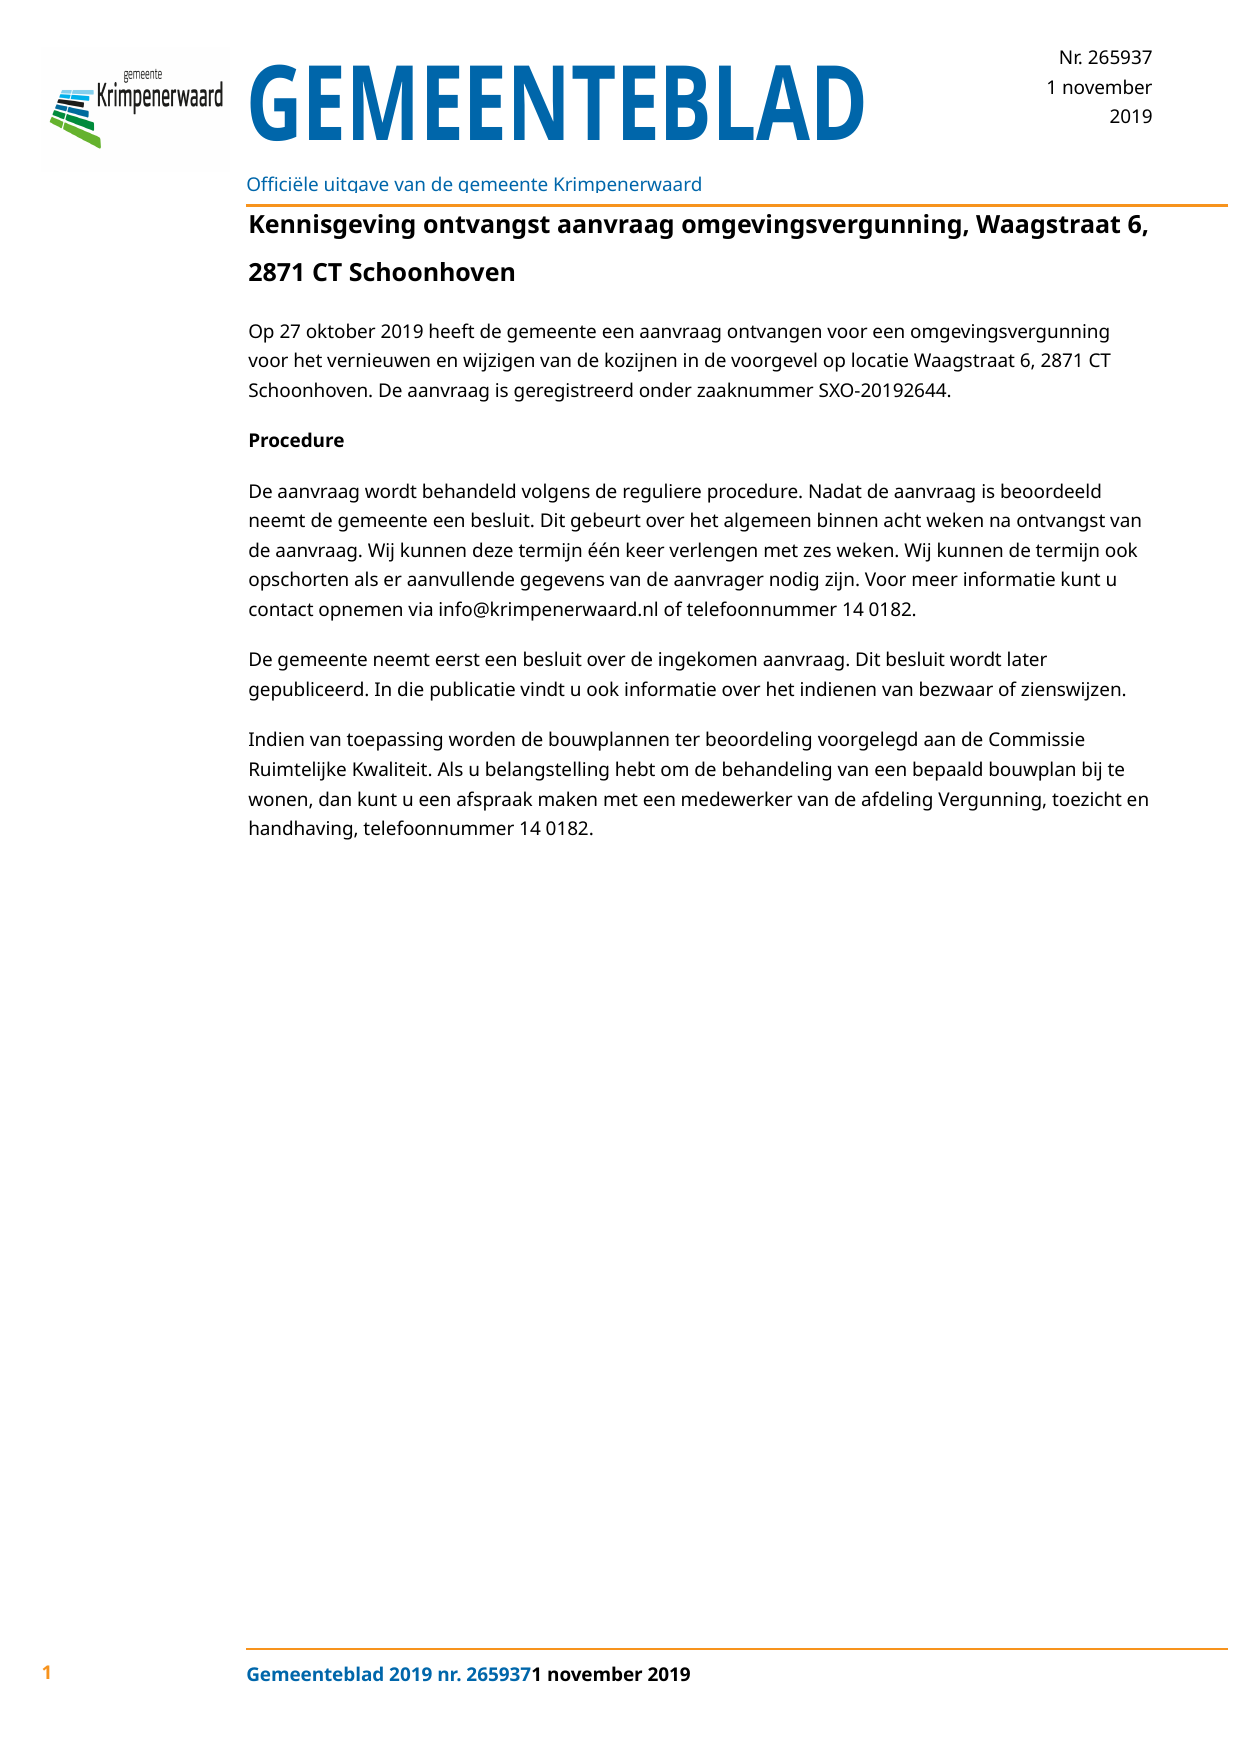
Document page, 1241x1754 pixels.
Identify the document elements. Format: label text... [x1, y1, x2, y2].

text Indien van toepassing worden de bouwplannen ter beoordeling voorgelegd aan de Commissie Ruimtelijke Kwaliteit. Als u belangstelling hebt om de behandeling van een bepaald bouwplan bij te wonen, dan kunt u een afspraak maken met een medewerker van de afdeling Vergunning, toezicht en handhaving, telefoonnummer 14 0182. [248, 727, 1152, 841]
picture [41, 47, 231, 172]
text Op 27 oktober 2019 heeft de gemeente een aanvraag ontvangen voor een omgevingsvergunning voor het vernieuwen en wijzigen van de kozijnen in de voorgevel op locatie Waagstraat 6, 2871 CT Schoonhoven. De aanvraag is geregistreerd onder zaaknummer SXO-20192644. [248, 318, 1152, 403]
text De gemeente neemt eerst een besluit over de ingekomen aanvraag. Dit besluit wordt later gepubliceerd. In die publicatie vindt u ook informatie over het indienen van bezwaar of zienswijzen. [248, 647, 1152, 702]
text De aanvraag wordt behandeld volgens de reguliere procedure. Nadat de aanvraag is beoordeeld neemt de gemeente een besluit. Dit gebeurt over het algemeen binnen acht weken na ontvangst van de aanvraag. Wij kunnen deze termijn één keer verlengen met zes weken. Wij kunnen de termijn ook opschorten als er aanvullende gegevens van de aanvrager nodig zijn. Voor meer informatie kunt u contact opnemen via info@krimpenerwaard.nl of telefoonnummer 14 0182. [248, 478, 1152, 622]
text Procedure [248, 427, 1152, 453]
text Kennisgeving ontvangst aanvraag omgevingsvergunning, Waagstraat 6, 2871 CT Schoonhoven [248, 207, 1152, 288]
